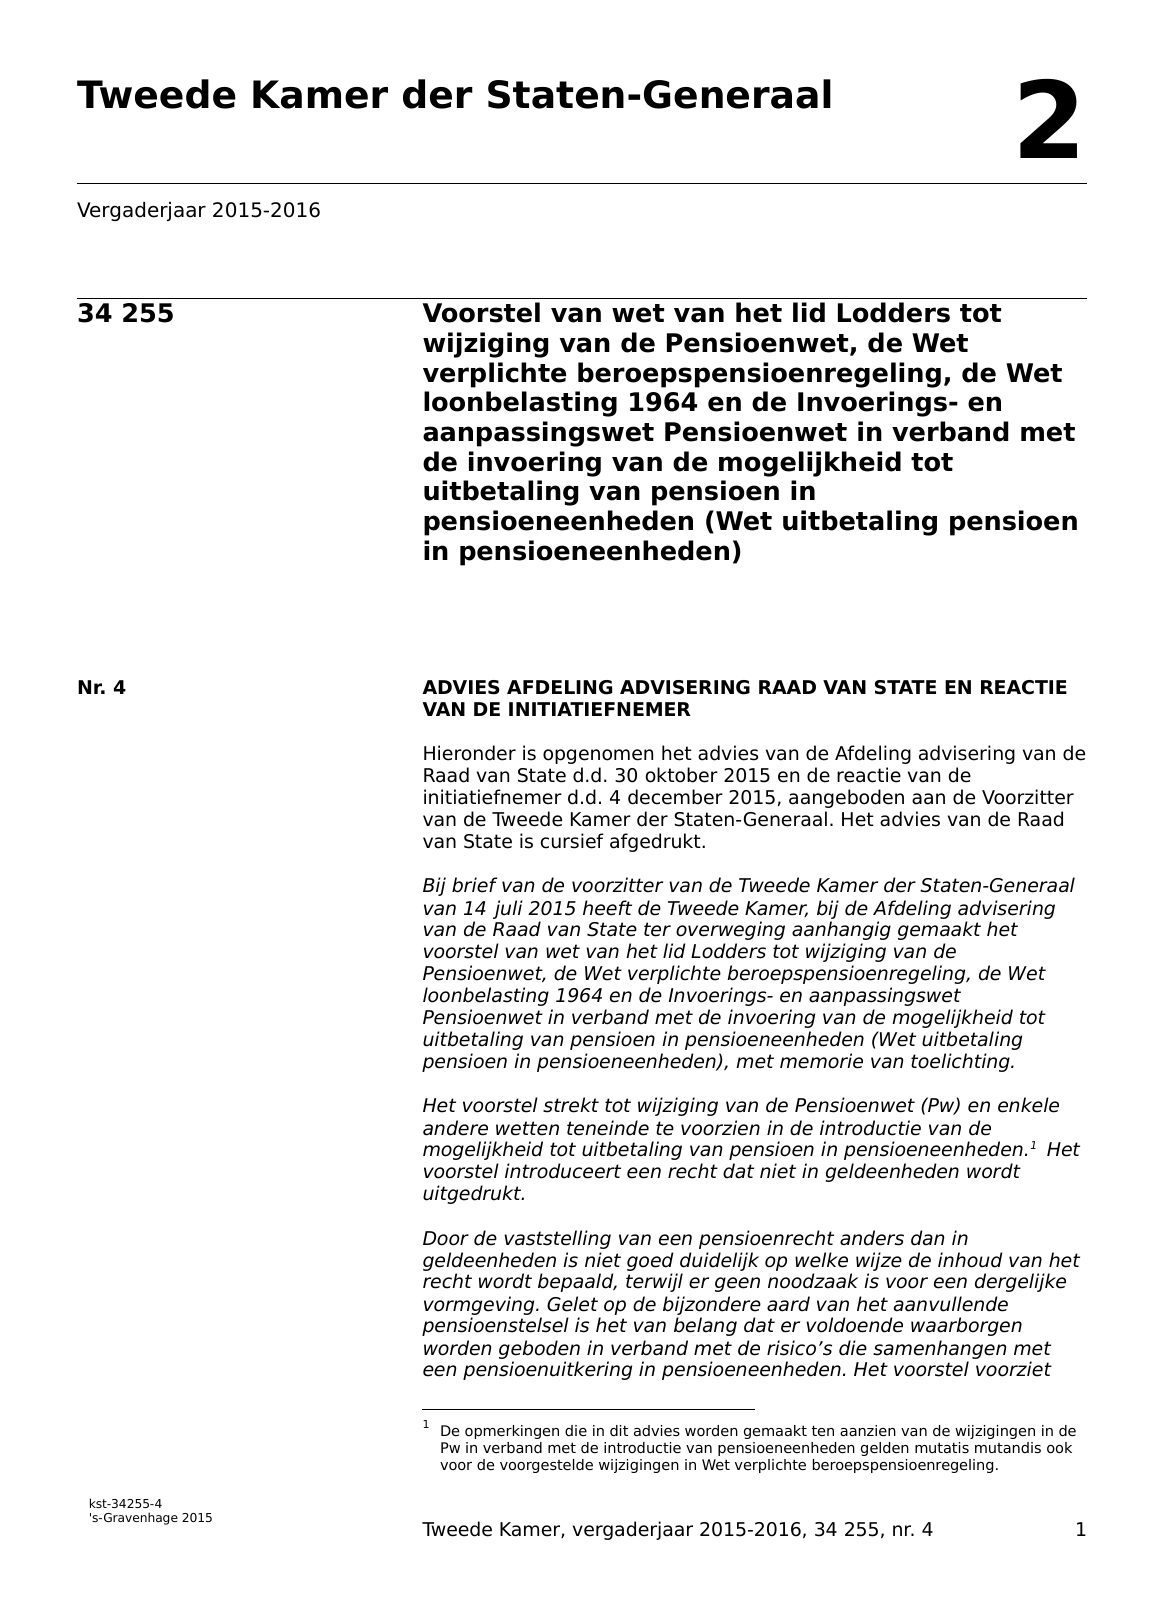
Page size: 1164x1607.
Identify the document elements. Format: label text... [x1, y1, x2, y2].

text De opmerkingen die in dit advies worden gemaakt ten aanzien van de wijzigingen in de Pw in verband met de introductie van pensioeneenheden gelden mutatis mutandis ook voor de voorgestelde wijzigingen in Wet verplichte beroepspensioenregeling. [422, 1418, 1087, 1474]
text 's-Gravenhage 2015 [88, 1511, 323, 1525]
text Hieronder is opgenomen het advies van de Afdeling advisering van de Raad van State d.d. 30 oktober 2015 en de reactie van de initiatiefnemer d.d. 4 december 2015, aangeboden aan de Voorzitter van de Tweede Kamer der Staten-Generaal. Het advies van de Raad van State is cursief afgedrukt. [422, 743, 1087, 853]
table_header Tweede Kamer der Staten-Generaal [77, 59, 886, 183]
text Bij brief van de voorzitter van de Tweede Kamer der Staten-Generaal van 14 juli 2015 heeft de Tweede Kamer, bij de Afdeling advisering van de Raad van State ter overweging aanhangig gemaakt het voorstel van wet van het lid Lodders tot wijziging van de Pensioenwet, de Wet verplichte beroepspensioenregeling, de Wet loonbelasting 1964 en de Invoerings- en aanpassingswet Pensioenwet in verband met de invoering van de mogelijkheid tot uitbetaling van pensioen in pensioeneenheden (Wet uitbetaling pensioen in pensioeneenheden), met memorie van toelichting. [422, 875, 1087, 1073]
table_cell Vergaderjaar 2015-2016 [77, 184, 1087, 298]
table_header 2 [886, 59, 1087, 183]
text kst-34255-4 [88, 1497, 323, 1511]
text Het voorstel strekt tot wijziging van de Pensioenwet (Pw) en enkele andere wetten teneinde te voorzien in de introductie van de mogelijkheid tot uitbetaling van pensioen in pensioeneenheden. Het voorstel introduceert een recht dat niet in geldeenheden wordt uitgedrukt. [422, 1095, 1087, 1205]
subtitle Nr. 4 ADVIES AFDELING ADVISERING RAAD VAN STATE EN REACTIE VAN DE INITIATIEFNEMER [77, 677, 1087, 721]
subtitle 34 255 Voorstel van wet van het lid Lodders tot wijziging van de Pensioenwet, de Wet verplichte beroepspensioenregeling, de Wet loonbelasting 1964 en de Invoerings- en aanpassingswet Pensioenwet in verband met de invoering van de mogelijkheid tot uitbetaling van pensioen in pensioeneenheden (Wet uitbetaling pensioen in pensioeneenheden) [77, 299, 1087, 566]
text Door de vaststelling van een pensioenrecht anders dan in geldeenheden is niet goed duidelijk op welke wijze de inhoud van het recht wordt bepaald, terwijl er geen noodzaak is voor een dergelijke vormgeving. Gelet op de bijzondere aard van het aanvullende pensioenstelsel is het van belang dat er voldoende waarborgen worden geboden in verband met de risico’s die samenhangen met een pensioenuitkering in pensioeneenheden. Het voorstel voorziet [422, 1227, 1087, 1381]
